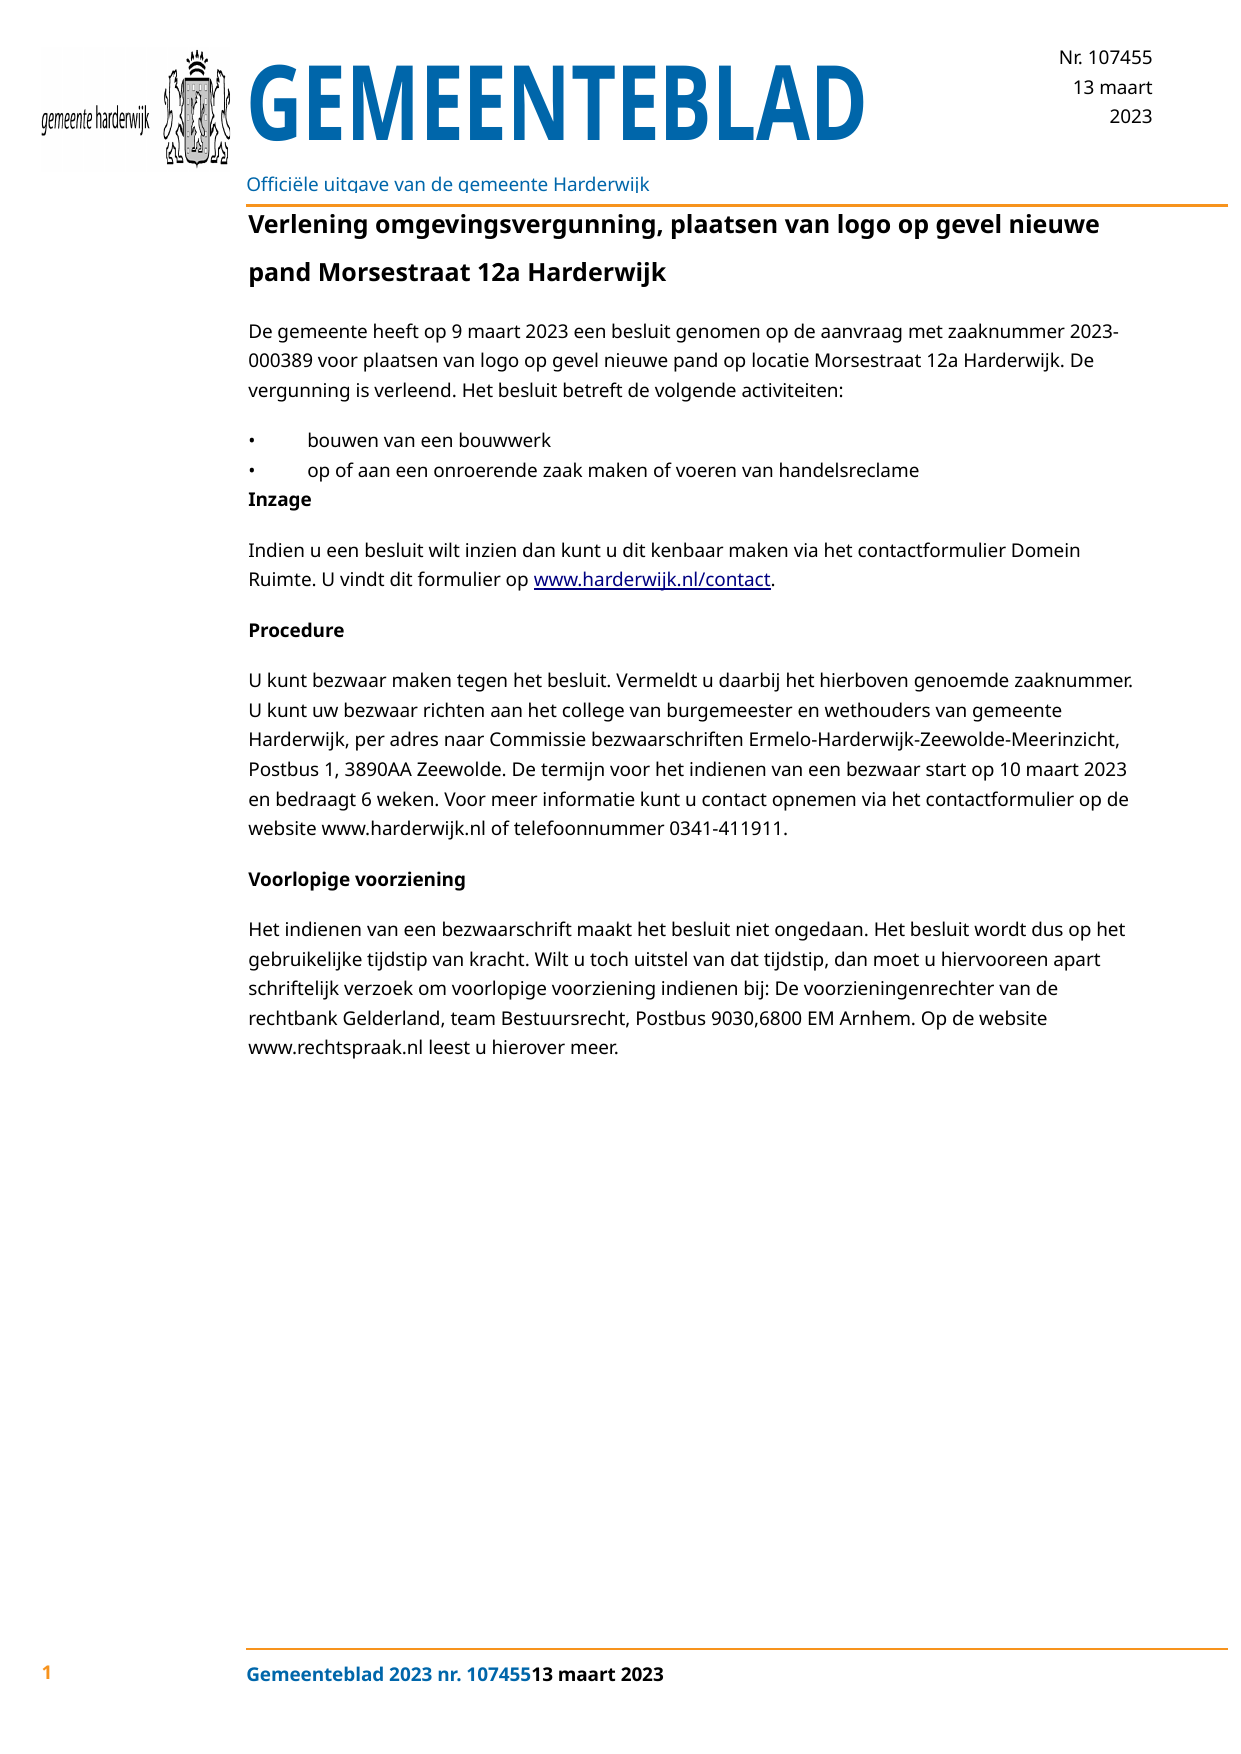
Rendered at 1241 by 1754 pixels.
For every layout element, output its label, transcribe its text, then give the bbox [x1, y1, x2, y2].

text U kunt bezwaar maken tegen het besluit. Vermeldt u daarbij het hierboven genoemde zaaknummer. U kunt uw bezwaar richten aan het college van burgemeester en wethouders van gemeente Harderwijk, per adres naar Commissie bezwaarschriften Ermelo-Harderwijk-Zeewolde-Meerinzicht, Postbus 1, 3890AA Zeewolde. De termijn voor het indienen van een bezwaar start op 10 maart 2023 en bedraagt 6 weken. Voor meer informatie kunt u contact opnemen via het contactformulier op de website www.harderwijk.nl of telefoonnummer 0341-411911. [248, 667, 1152, 841]
text Voorlopige voorziening [248, 866, 1152, 892]
text Procedure [248, 617, 1152, 643]
text Inzage [248, 487, 1152, 512]
list op of aan een onroerende zaak maken of voeren van handelsreclame [248, 457, 1152, 483]
text Indien u een besluit wilt inzien dan kunt u dit kenbaar maken via het contactformulier Domein Ruimte. U vindt dit formulier op www.harderwijk.nl/contact. [248, 537, 1152, 592]
picture [41, 47, 231, 172]
text Verlening omgevingsvergunning, plaatsen van logo op gevel nieuwe pand Morsestraat 12a Harderwijk [248, 207, 1152, 288]
list bouwen van een bouwwerk [248, 427, 1152, 453]
text Het indienen van een bezwaarschrift maakt het besluit niet ongedaan. Het besluit wordt dus op het gebruikelijke tijdstip van kracht. Wilt u toch uitstel van dat tijdstip, dan moet u hiervooreen apart schriftelijk verzoek om voorlopige voorziening indienen bij: De voorzieningenrechter van de rechtbank Gelderland, team Bestuursrecht, Postbus 9030,6800 EM Arnhem. Op de website www.rechtspraak.nl leest u hierover meer. [248, 916, 1152, 1060]
text De gemeente heeft op 9 maart 2023 een besluit genomen op de aanvraag met zaaknummer 2023-000389 voor plaatsen van logo op gevel nieuwe pand op locatie Morsestraat 12a Harderwijk. De vergunning is verleend. Het besluit betreft de volgende activiteiten: [248, 318, 1152, 403]
